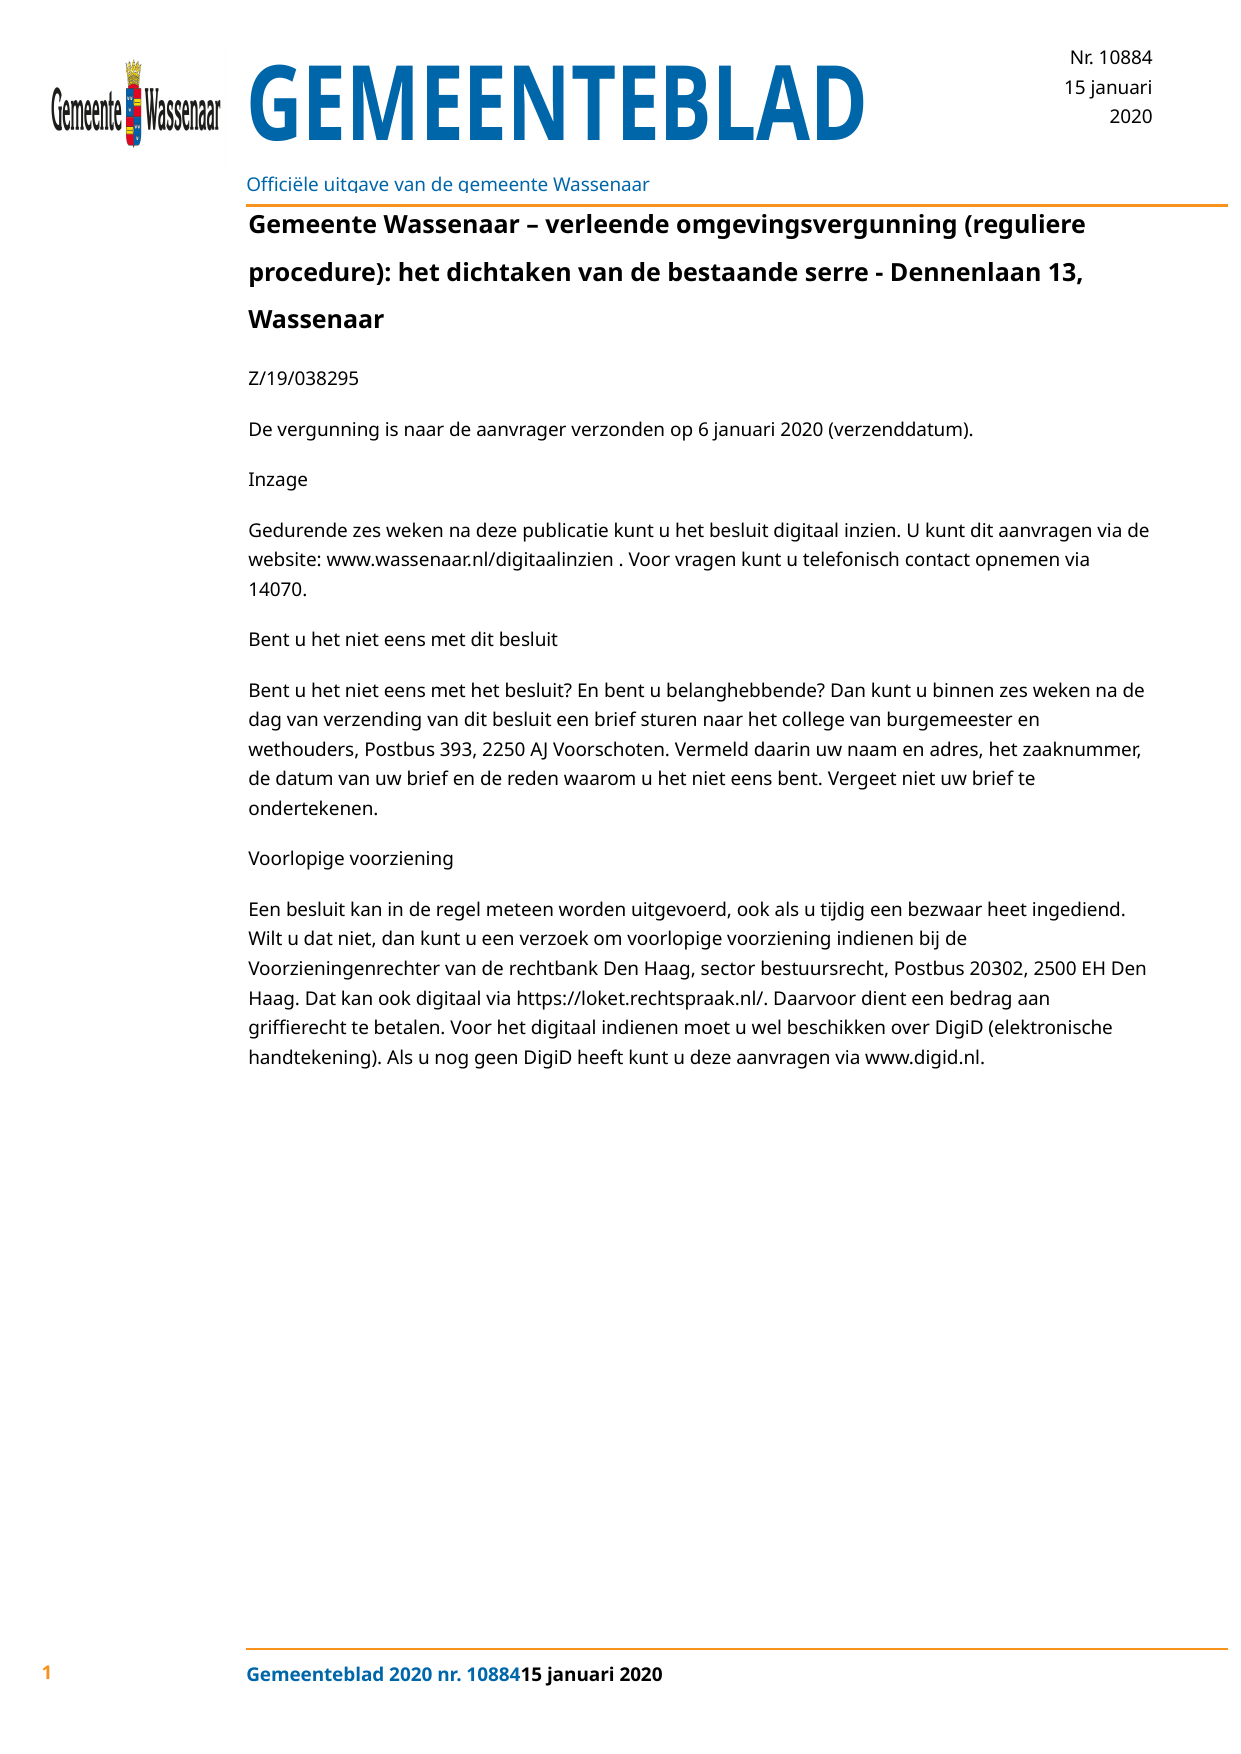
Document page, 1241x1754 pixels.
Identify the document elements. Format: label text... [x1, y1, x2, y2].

text Gemeente Wassenaar – verleende omgevingsvergunning (reguliere procedure): het dichtaken van de bestaande serre - Dennenlaan 13, Wassenaar [248, 207, 1152, 336]
text Z/19/038295 [248, 366, 1152, 391]
text Voorlopige voorziening [248, 846, 1152, 871]
text Bent u het niet eens met het besluit? En bent u belanghebbende? Dan kunt u binnen zes weken na de dag van verzending van dit besluit een brief sturen naar het college van burgemeester en wethouders, Postbus 393, 2250 AJ Voorschoten. Vermeld daarin uw naam en adres, het zaaknummer, de datum van uw brief en de reden waarom u het niet eens bent. Vergeet niet uw brief te ondertekenen. [248, 677, 1152, 821]
text Een besluit kan in de regel meteen worden uitgevoerd, ook als u tijdig een bezwaar heet ingediend. Wilt u dat niet, dan kunt u een verzoek om voorlopige voorziening indienen bij de Voorzieningenrechter van de rechtbank Den Haag, sector bestuursrecht, Postbus 20302, 2500 EH Den Haag. Dat kan ook digitaal via https://loket.rechtspraak.nl/. Daarvoor dient een bedrag aan griffierecht te betalen. Voor het digitaal indienen moet u wel beschikken over DigiD (elektronische handtekening). Als u nog geen DigiD heeft kunt u deze aanvragen via www.digid.nl. [248, 896, 1152, 1069]
text De vergunning is naar de aanvrager verzonden op 6 januari 2020 (verzenddatum). [248, 416, 1152, 442]
text Gedurende zes weken na deze publicatie kunt u het besluit digitaal inzien. U kunt dit aanvragen via de website: www.wassenaar.nl/digitaalinzien . Voor vragen kunt u telefonisch contact opnemen via 14070. [248, 517, 1152, 602]
text Inzage [248, 466, 1152, 492]
picture [41, 47, 231, 172]
text Bent u het niet eens met dit besluit [248, 626, 1152, 652]
